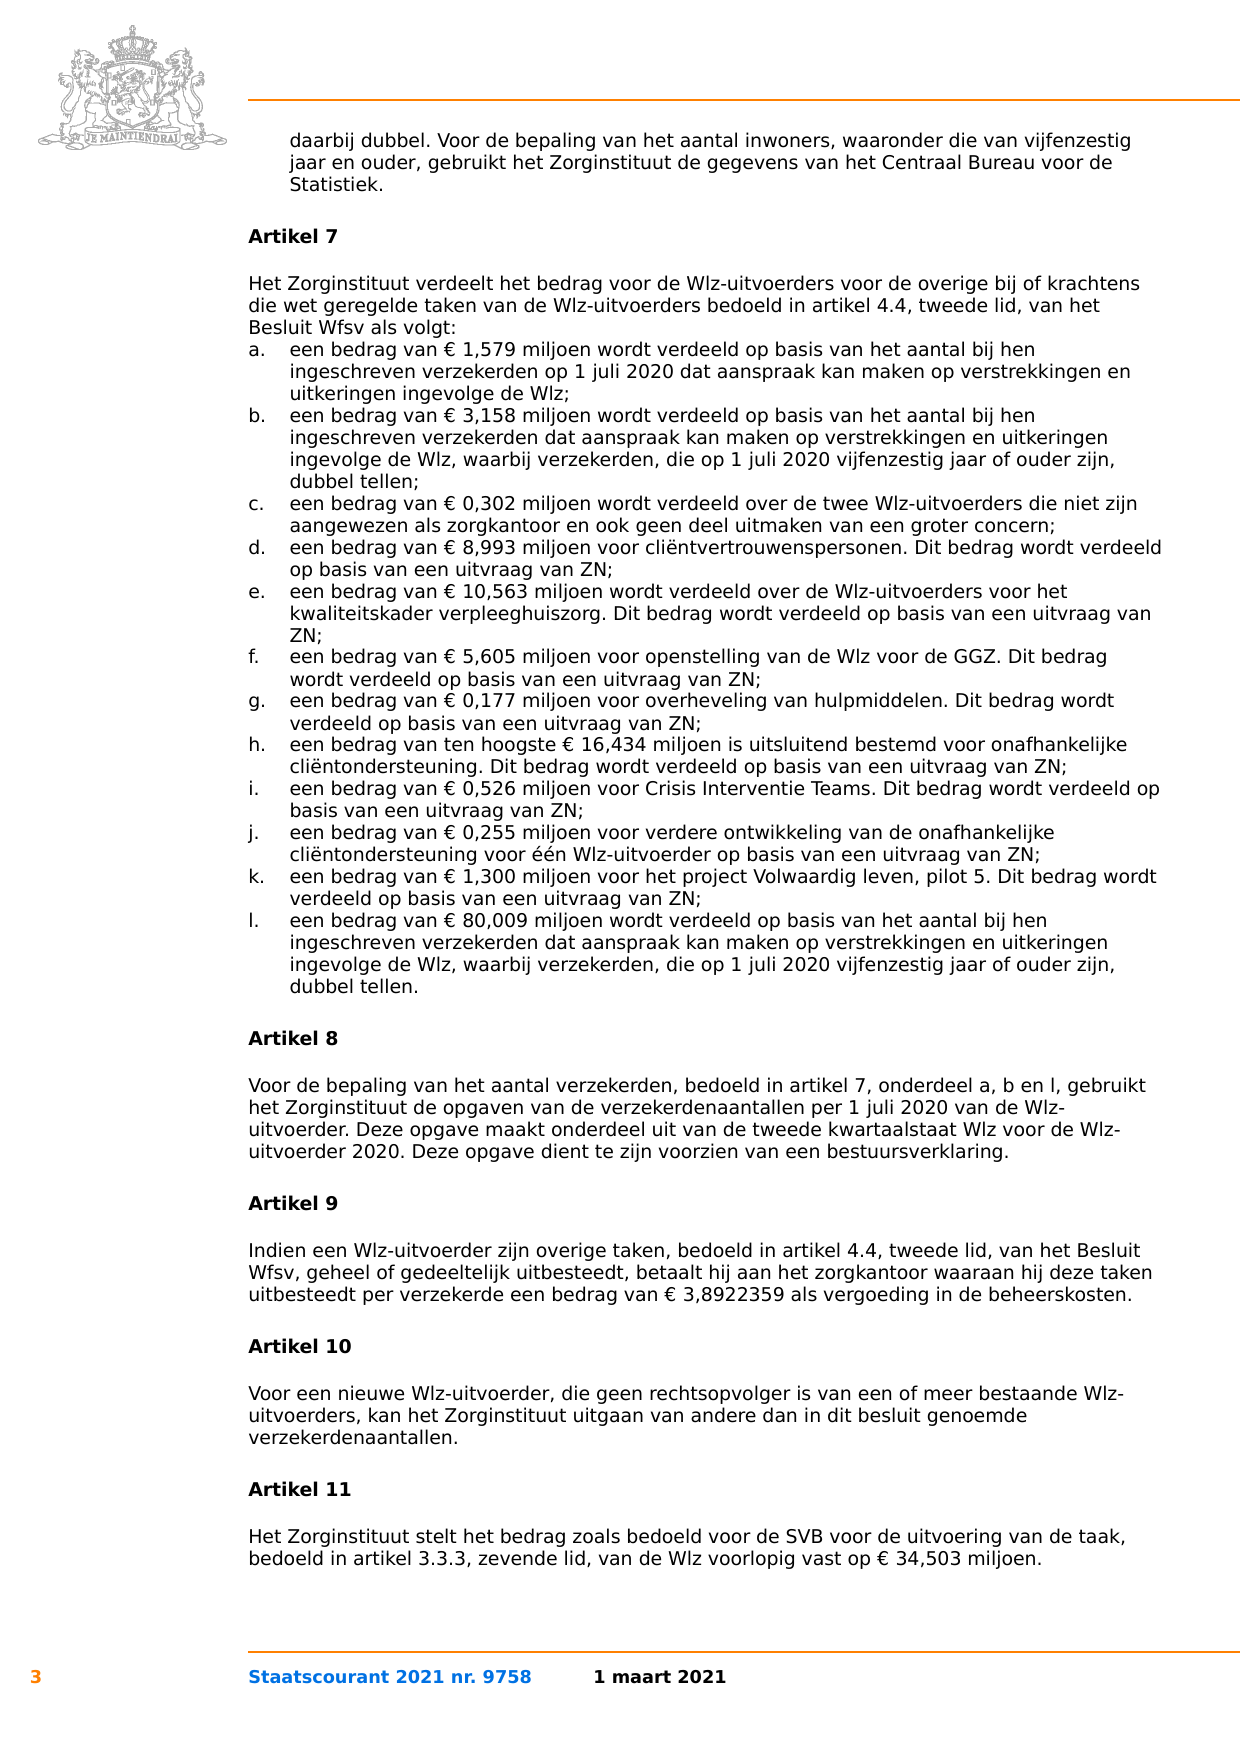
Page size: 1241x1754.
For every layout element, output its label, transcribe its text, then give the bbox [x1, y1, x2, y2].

picture [38, 25, 227, 150]
text i. een bedrag van € 0,526 miljoen voor Crisis Interventie Teams. Dit bedrag wordt verdeeld op basis van een uitvraag van ZN; [248, 778, 1163, 822]
subtitle Artikel 7 [248, 226, 1163, 248]
text Het Zorginstituut stelt het bedrag zoals bedoeld voor de SVB voor de uitvoering van de taak, bedoeld in artikel 3.3.3, zevende lid, van de Wlz voorlopig vast op € 34,503 miljoen. [248, 1526, 1163, 1570]
text d. een bedrag van € 8,993 miljoen voor cliëntvertrouwenspersonen. Dit bedrag wordt verdeeld op basis van een uitvraag van ZN; [248, 537, 1163, 581]
text Indien een Wlz-uitvoerder zijn overige taken, bedoeld in artikel 4.4, tweede lid, van het Besluit Wfsv, geheel of gedeeltelijk uitbesteedt, betaalt hij aan het zorgkantoor waaraan hij deze taken uitbesteedt per verzekerde een bedrag van € 3,8922359 als vergoeding in de beheerskosten. [248, 1240, 1163, 1306]
text Voor een nieuwe Wlz-uitvoerder, die geen rechtsopvolger is van een of meer bestaande Wlz-uitvoerders, kan het Zorginstituut uitgaan van andere dan in dit besluit genoemde verzekerdenaantallen. [248, 1383, 1163, 1449]
text k. een bedrag van € 1,300 miljoen voor het project Volwaardig leven, pilot 5. Dit bedrag wordt verdeeld op basis van een uitvraag van ZN; [248, 866, 1163, 910]
text Het Zorginstituut verdeelt het bedrag voor de Wlz-uitvoerders voor de overige bij of krachtens die wet geregelde taken van de Wlz-uitvoerders bedoeld in artikel 4.4, tweede lid, van het Besluit Wfsv als volgt: [248, 273, 1163, 339]
text b. een bedrag van € 3,158 miljoen wordt verdeeld op basis van het aantal bij hen ingeschreven verzekerden dat aanspraak kan maken op verstrekkingen en uitkeringen ingevolge de Wlz, waarbij verzekerden, die op 1 juli 2020 vijfenzestig jaar of ouder zijn, dubbel tellen; [248, 405, 1163, 493]
text j. een bedrag van € 0,255 miljoen voor verdere ontwikkeling van de onafhankelijke cliëntondersteuning voor één Wlz-uitvoerder op basis van een uitvraag van ZN; [248, 822, 1163, 866]
subtitle Artikel 8 [248, 1028, 1163, 1050]
subtitle Artikel 10 [248, 1336, 1163, 1358]
text a. een bedrag van € 1,579 miljoen wordt verdeeld op basis van het aantal bij hen ingeschreven verzekerden op 1 juli 2020 dat aanspraak kan maken op verstrekkingen en uitkeringen ingevolge de Wlz; [248, 339, 1163, 405]
subtitle Artikel 11 [248, 1479, 1163, 1501]
text f. een bedrag van € 5,605 miljoen voor openstelling van de Wlz voor de GGZ. Dit bedrag wordt verdeeld op basis van een uitvraag van ZN; [248, 646, 1163, 690]
text g. een bedrag van € 0,177 miljoen voor overheveling van hulpmiddelen. Dit bedrag wordt verdeeld op basis van een uitvraag van ZN; [248, 690, 1163, 734]
text h. een bedrag van ten hoogste € 16,434 miljoen is uitsluitend bestemd voor onafhankelijke cliëntondersteuning. Dit bedrag wordt verdeeld op basis van een uitvraag van ZN; [248, 734, 1163, 778]
text Voor de bepaling van het aantal verzekerden, bedoeld in artikel 7, onderdeel a, b en l, gebruikt het Zorginstituut de opgaven van de verzekerdenaantallen per 1 juli 2020 van de Wlz-uitvoerder. Deze opgave maakt onderdeel uit van de tweede kwartaalstaat Wlz voor de Wlz-uitvoerder 2020. Deze opgave dient te zijn voorzien van een bestuursverklaring. [248, 1075, 1163, 1163]
text daarbij dubbel. Voor de bepaling van het aantal inwoners, waaronder die van vijfenzestig jaar en ouder, gebruikt het Zorginstituut de gegevens van het Centraal Bureau voor de Statistiek. [248, 130, 1163, 196]
text c. een bedrag van € 0,302 miljoen wordt verdeeld over de twee Wlz-uitvoerders die niet zijn aangewezen als zorgkantoor en ook geen deel uitmaken van een groter concern; [248, 493, 1163, 537]
text l. een bedrag van € 80,009 miljoen wordt verdeeld op basis van het aantal bij hen ingeschreven verzekerden dat aanspraak kan maken op verstrekkingen en uitkeringen ingevolge de Wlz, waarbij verzekerden, die op 1 juli 2020 vijfenzestig jaar of ouder zijn, dubbel tellen. [248, 910, 1163, 998]
subtitle Artikel 9 [248, 1193, 1163, 1215]
text e. een bedrag van € 10,563 miljoen wordt verdeeld over de Wlz-uitvoerders voor het kwaliteitskader verpleeghuiszorg. Dit bedrag wordt verdeeld op basis van een uitvraag van ZN; [248, 581, 1163, 646]
